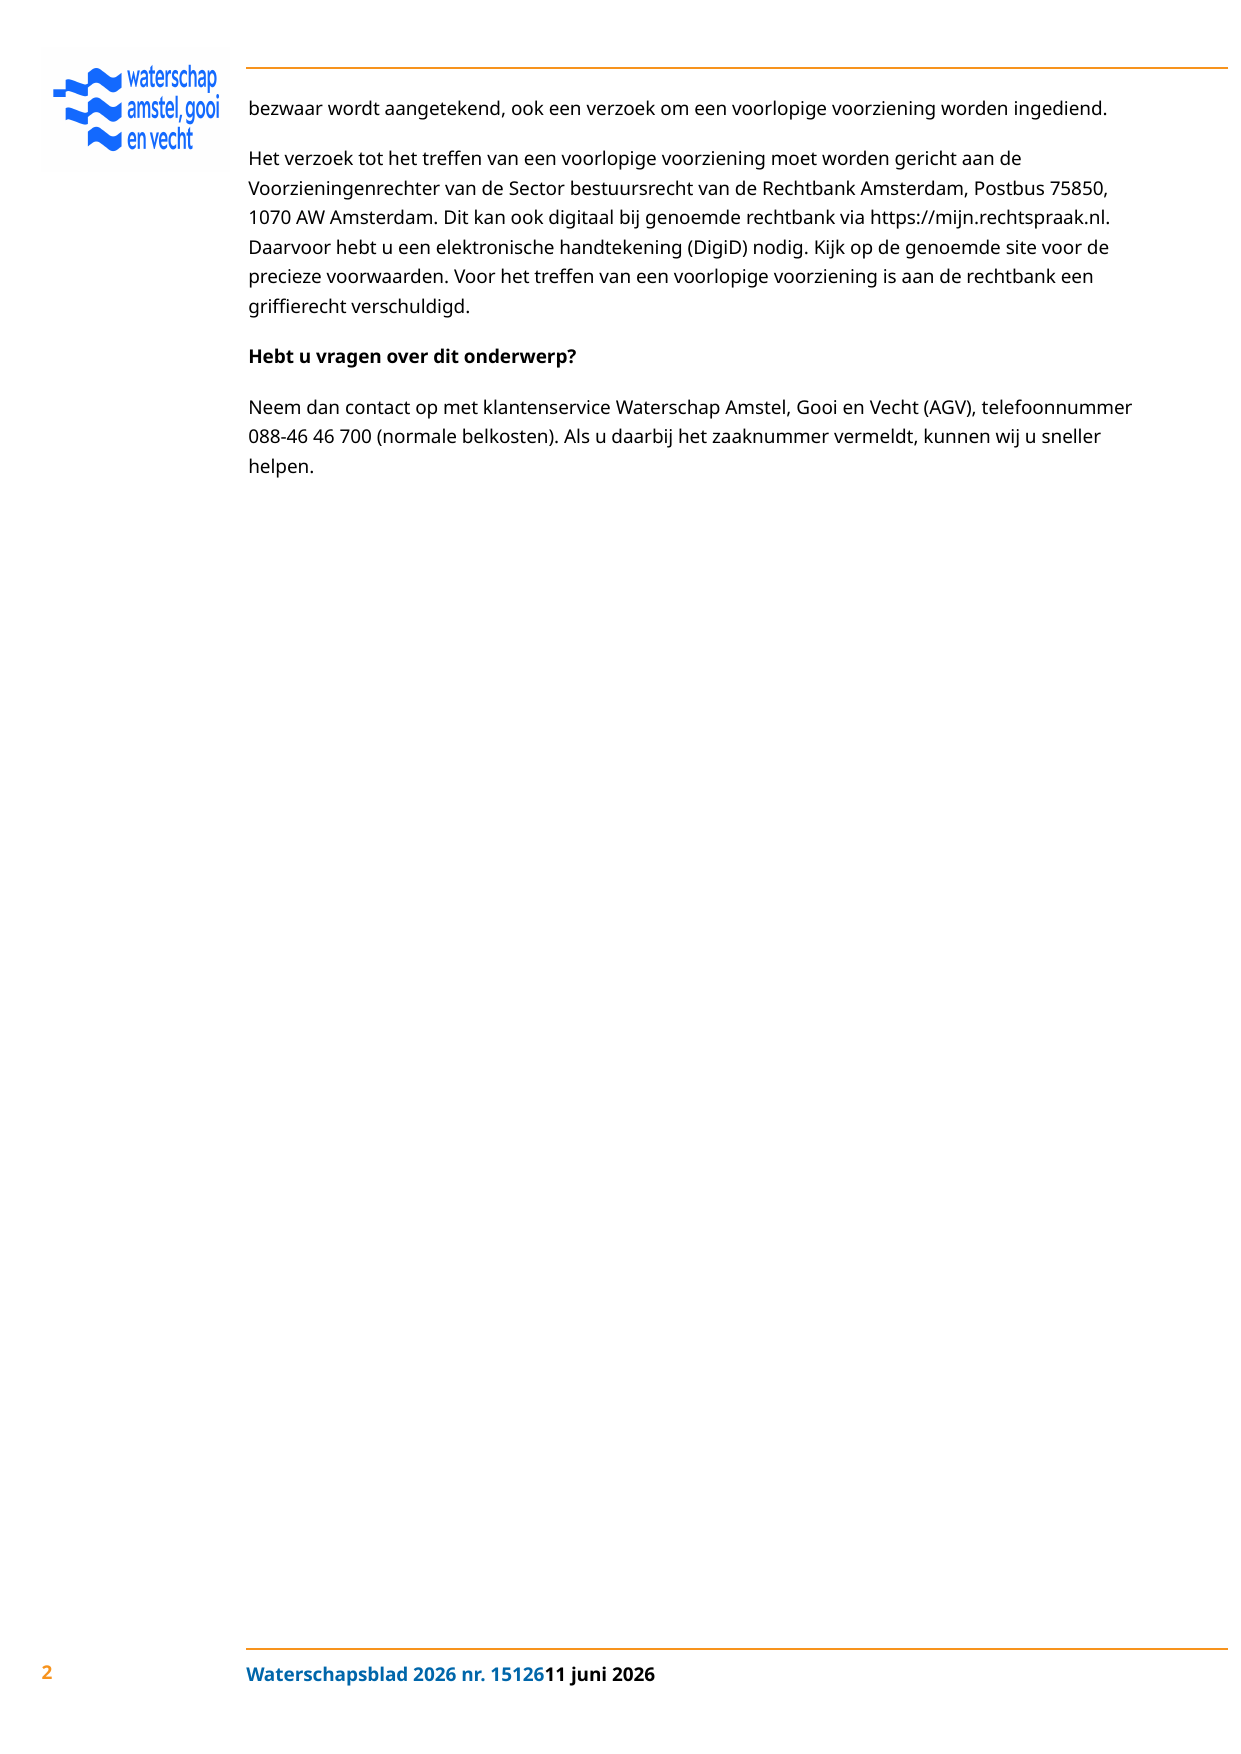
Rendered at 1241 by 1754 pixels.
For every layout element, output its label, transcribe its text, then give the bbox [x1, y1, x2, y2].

picture [41, 47, 231, 172]
text Hebt u vragen over dit onderwerp? [248, 343, 1152, 369]
text Neem dan contact op met klantenservice Waterschap Amstel, Gooi en Vecht (AGV), telefoonnummer 088-46 46 700 (normale belkosten). Als u daarbij het zaaknummer vermeldt, kunnen wij u sneller helpen. [248, 394, 1152, 479]
text bezwaar wordt aangetekend, ook een verzoek om een voorlopige voorziening worden ingediend. [248, 95, 1152, 121]
text Het verzoek tot het treffen van een voorlopige voorziening moet worden gericht aan de Voorzieningenrechter van de Sector bestuursrecht van de Rechtbank Amsterdam, Postbus 75850, 1070 AW Amsterdam. Dit kan ook digitaal bij genoemde rechtbank via https://mijn.rechtspraak.nl. Daarvoor hebt u een elektronische handtekening (DigiD) nodig. Kijk op de genoemde site voor de precieze voorwaarden. Voor het treffen van een voorlopige voorziening is aan de rechtbank een griffierecht verschuldigd. [248, 145, 1152, 319]
